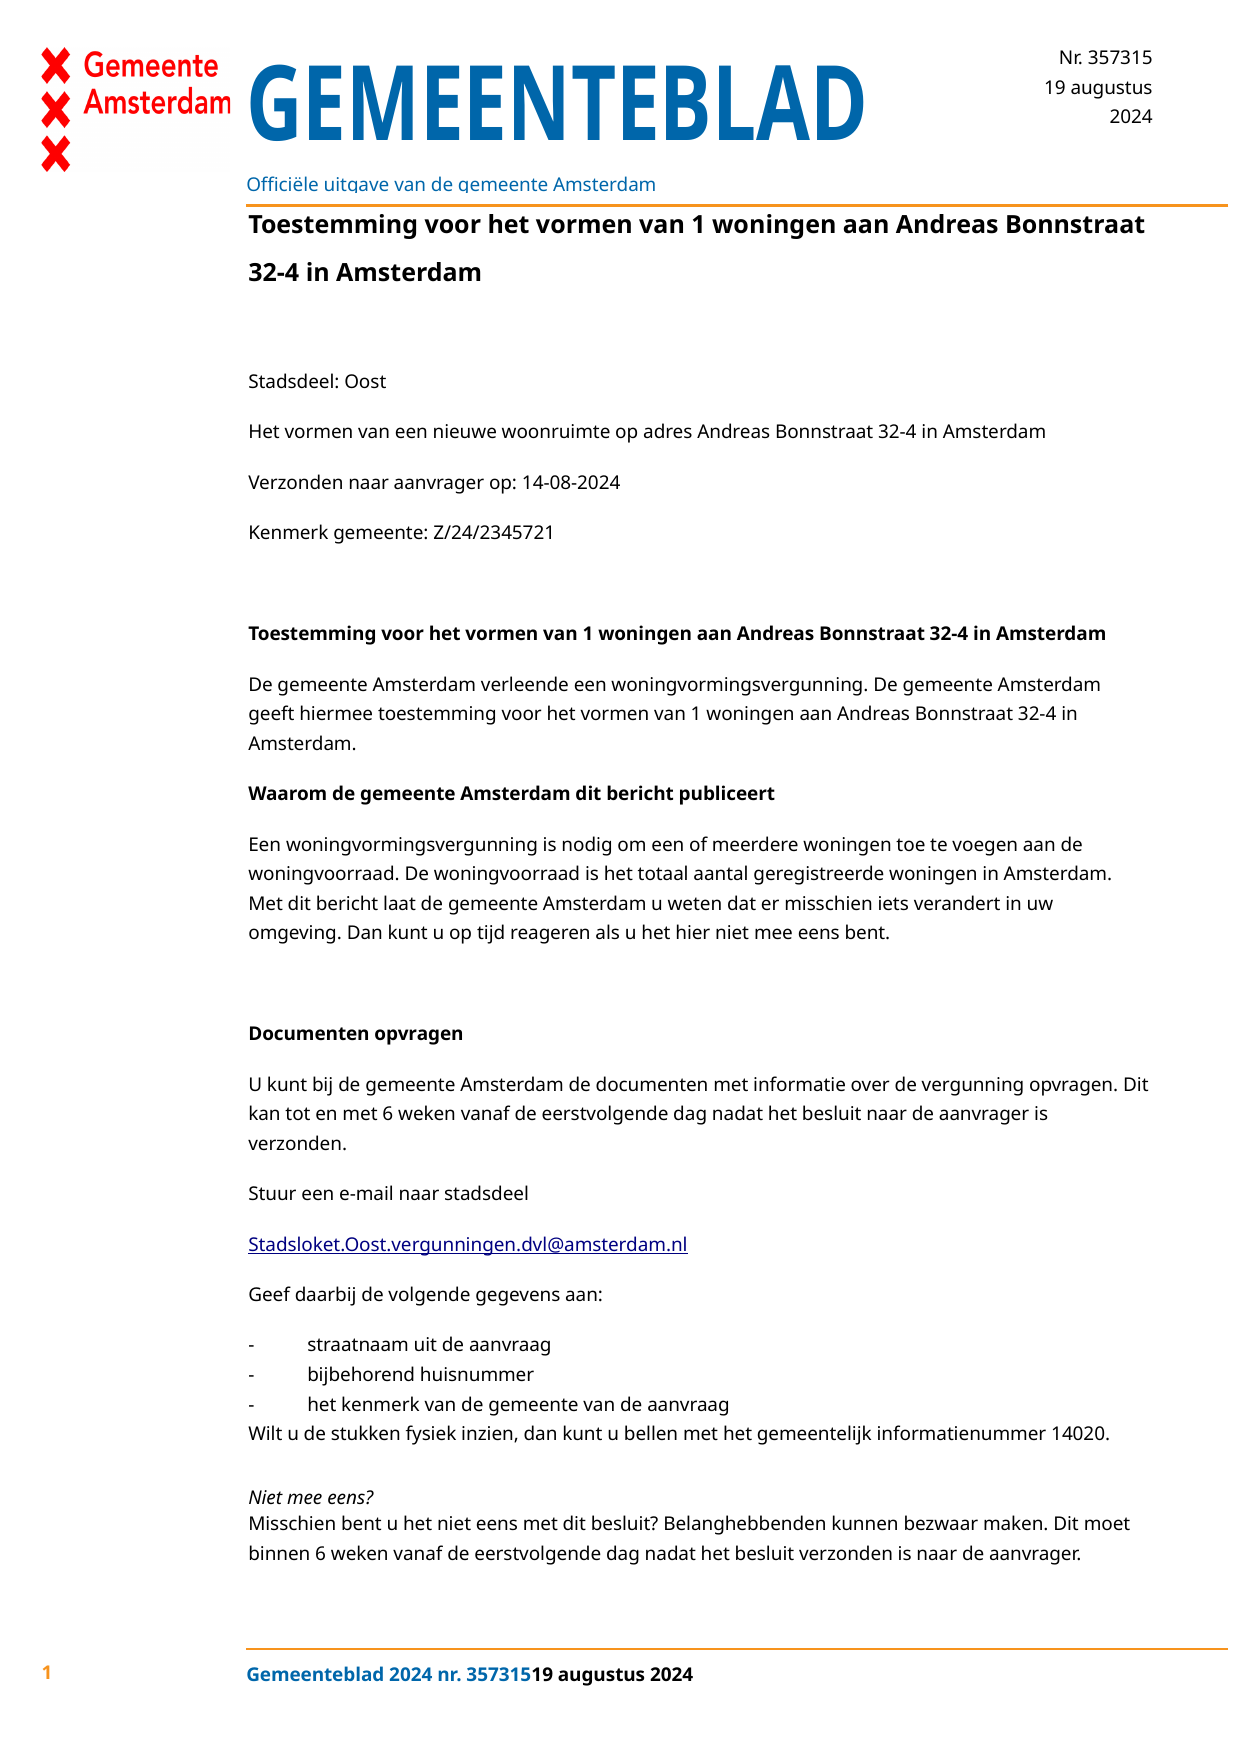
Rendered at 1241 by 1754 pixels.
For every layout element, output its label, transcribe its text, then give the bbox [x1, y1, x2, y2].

text Waarom de gemeente Amsterdam dit bericht publiceert [248, 780, 1152, 806]
text Een woningvormingsvergunning is nodig om een of meerdere woningen toe te voegen aan de woningvoorraad. De woningvoorraad is het totaal aantal geregistreerde woningen in Amsterdam. Met dit bericht laat de gemeente Amsterdam u weten dat er misschien iets verandert in uw omgeving. Dan kunt u op tijd reageren als u het hier niet mee eens bent. [248, 831, 1152, 945]
text U kunt bij de gemeente Amsterdam de documenten met informatie over de vergunning opvragen. Dit kan tot en met 6 weken vanaf de eerstvolgende dag nadat het besluit naar de aanvrager is verzonden. [248, 1071, 1152, 1156]
text Niet mee eens? [248, 1484, 1152, 1510]
picture [41, 47, 231, 172]
text Toestemming voor het vormen van 1 woningen aan Andreas Bonnstraat 32-4 in Amsterdam [248, 207, 1152, 288]
text Kenmerk gemeente: Z/24/2345721 [248, 519, 1152, 545]
text Documenten opvragen [248, 1020, 1152, 1046]
text Stadsloket.Oost.vergunningen.dvl@amsterdam.nl [248, 1231, 1152, 1257]
text De gemeente Amsterdam verleende een woningvormingsvergunning. De gemeente Amsterdam geeft hiermee toestemming voor het vormen van 1 woningen aan Andreas Bonnstraat 32-4 in Amsterdam. [248, 671, 1152, 756]
text Toestemming voor het vormen van 1 woningen aan Andreas Bonnstraat 32-4 in Amsterdam [248, 620, 1152, 646]
text Verzonden naar aanvrager op: 14-08-2024 [248, 469, 1152, 495]
text Misschien bent u het niet eens met dit besluit? Belanghebbenden kunnen bezwaar maken. Dit moet binnen 6 weken vanaf de eerstvolgende dag nadat het besluit verzonden is naar de aanvrager. [248, 1510, 1152, 1565]
list het kenmerk van de gemeente van de aanvraag [248, 1391, 1152, 1417]
text Het vormen van een nieuwe woonruimte op adres Andreas Bonnstraat 32-4 in Amsterdam [248, 419, 1152, 444]
text Geef daarbij de volgende gegevens aan: [248, 1281, 1152, 1307]
list straatnaam uit de aanvraag [248, 1332, 1152, 1357]
list bijbehorend huisnummer [248, 1361, 1152, 1387]
text Stadsdeel: Oost [248, 368, 1152, 394]
text Stuur een e-mail naar stadsdeel [248, 1180, 1152, 1206]
text Wilt u de stukken fysiek inzien, dan kunt u bellen met het gemeentelijk informatienummer 14020. [248, 1420, 1152, 1446]
